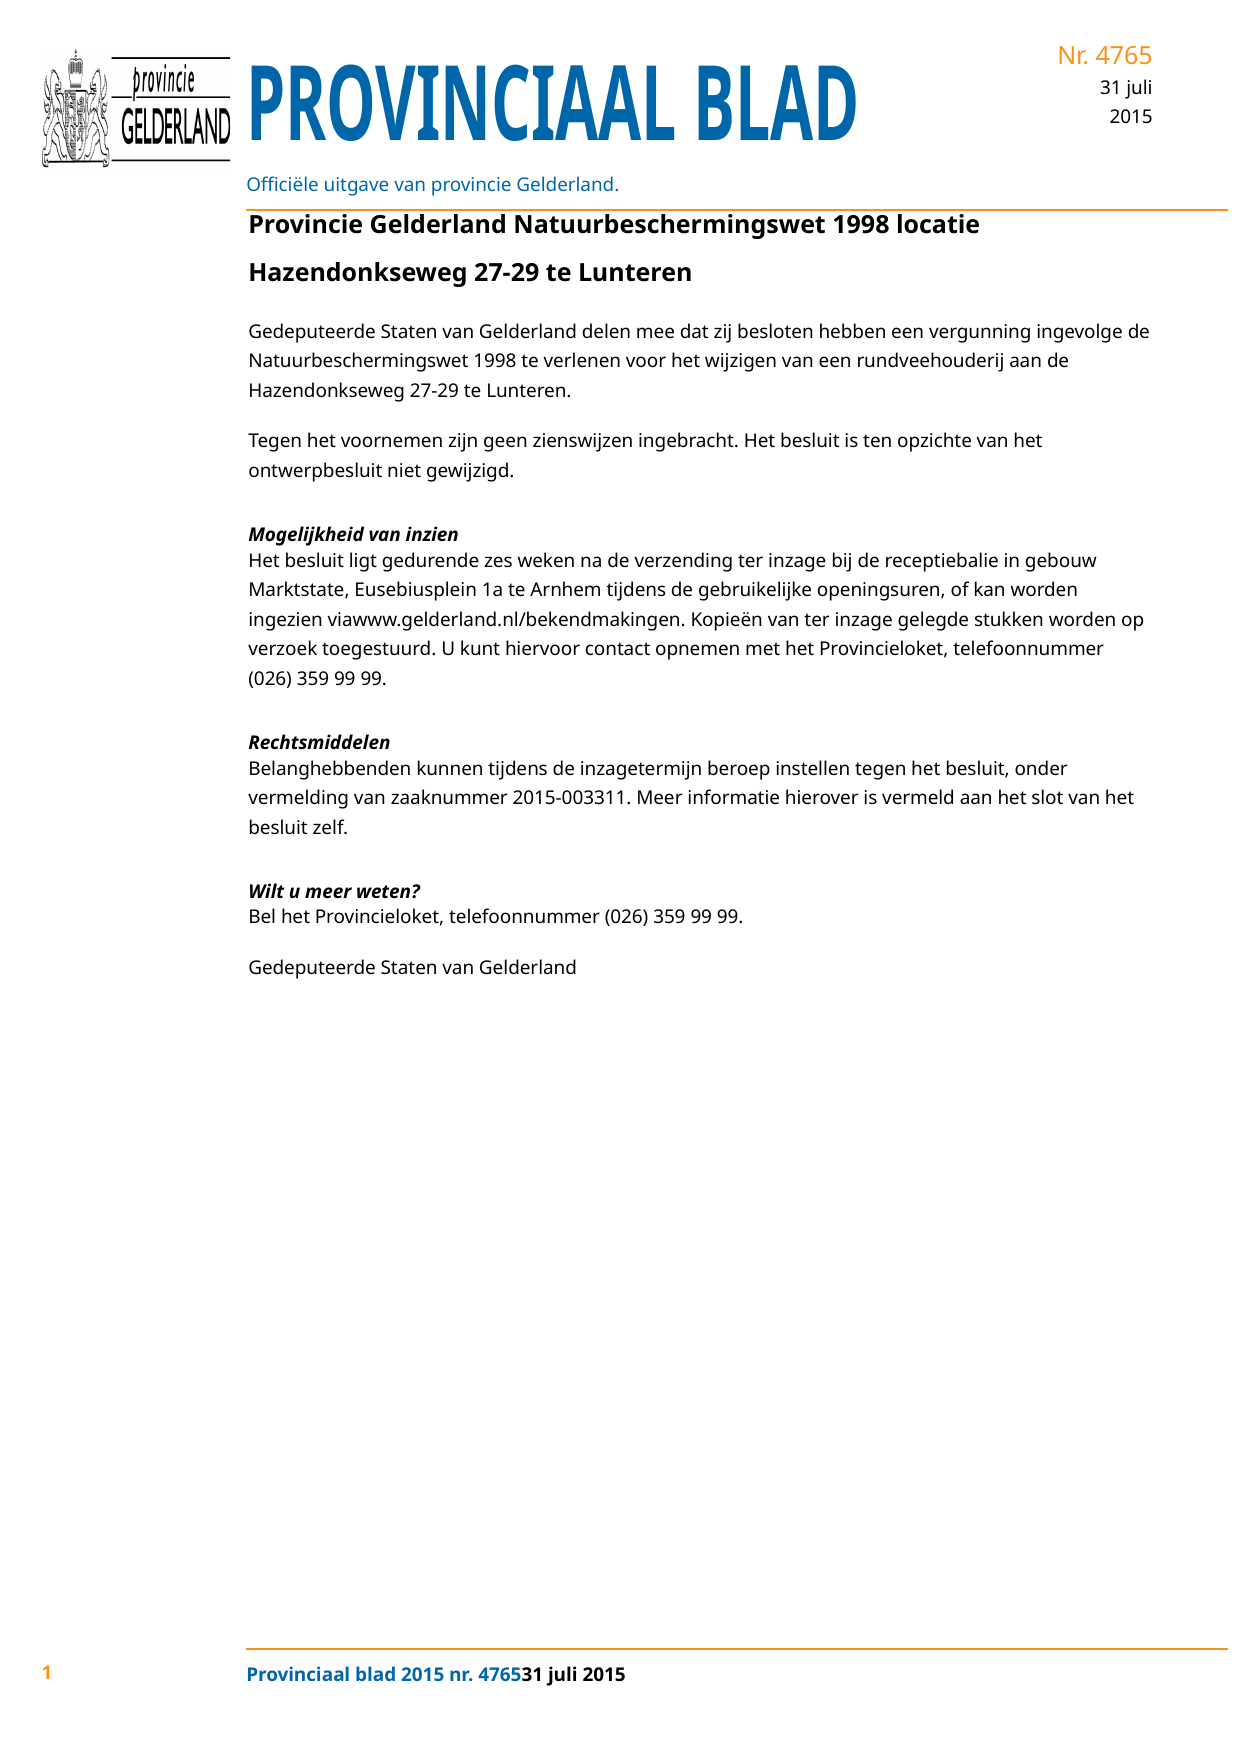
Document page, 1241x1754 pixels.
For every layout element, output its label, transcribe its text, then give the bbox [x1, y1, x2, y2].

picture [41, 47, 231, 172]
text Bel het Provincieloket, telefoonnummer (026) 359 99 99. [248, 904, 1152, 929]
text Wilt u meer weten? [248, 878, 1152, 904]
text Provincie Gelderland Natuurbeschermingswet 1998 locatie Hazendonkseweg 27-29 te Lunteren [248, 211, 1152, 288]
text Belanghebbenden kunnen tijdens de inzagetermijn beroep instellen tegen het besluit, onder vermelding van zaaknummer 2015-003311. Meer informatie hierover is vermeld aan het slot van het besluit zelf. [248, 755, 1152, 840]
text Tegen het voornemen zijn geen zienswijzen ingebracht. Het besluit is ten opzichte van het ontwerpbesluit niet gewijzigd. [248, 427, 1152, 483]
text Het besluit ligt gedurende zes weken na de verzending ter inzage bij de receptiebalie in gebouw Marktstate, Eusebiusplein 1a te Arnhem tijdens de gebruikelijke openingsuren, of kan worden ingezien viawww.gelderland.nl/bekendmakingen. Kopieën van ter inzage gelegde stukken worden op verzoek toegestuurd. U kunt hiervoor contact opnemen met het Provincieloket, telefoonnummer (026) 359 99 99. [248, 547, 1152, 691]
text Rechtsmiddelen [248, 729, 1152, 755]
text Gedeputeerde Staten van Gelderland delen mee dat zij besloten hebben een vergunning ingevolge de Natuurbeschermingswet 1998 te verlenen voor het wijzigen van een rundveehouderij aan de Hazendonkseweg 27-29 te Lunteren. [248, 318, 1152, 403]
text Gedeputeerde Staten van Gelderland [248, 954, 1152, 980]
text Mogelijkheid van inzien [248, 521, 1152, 547]
